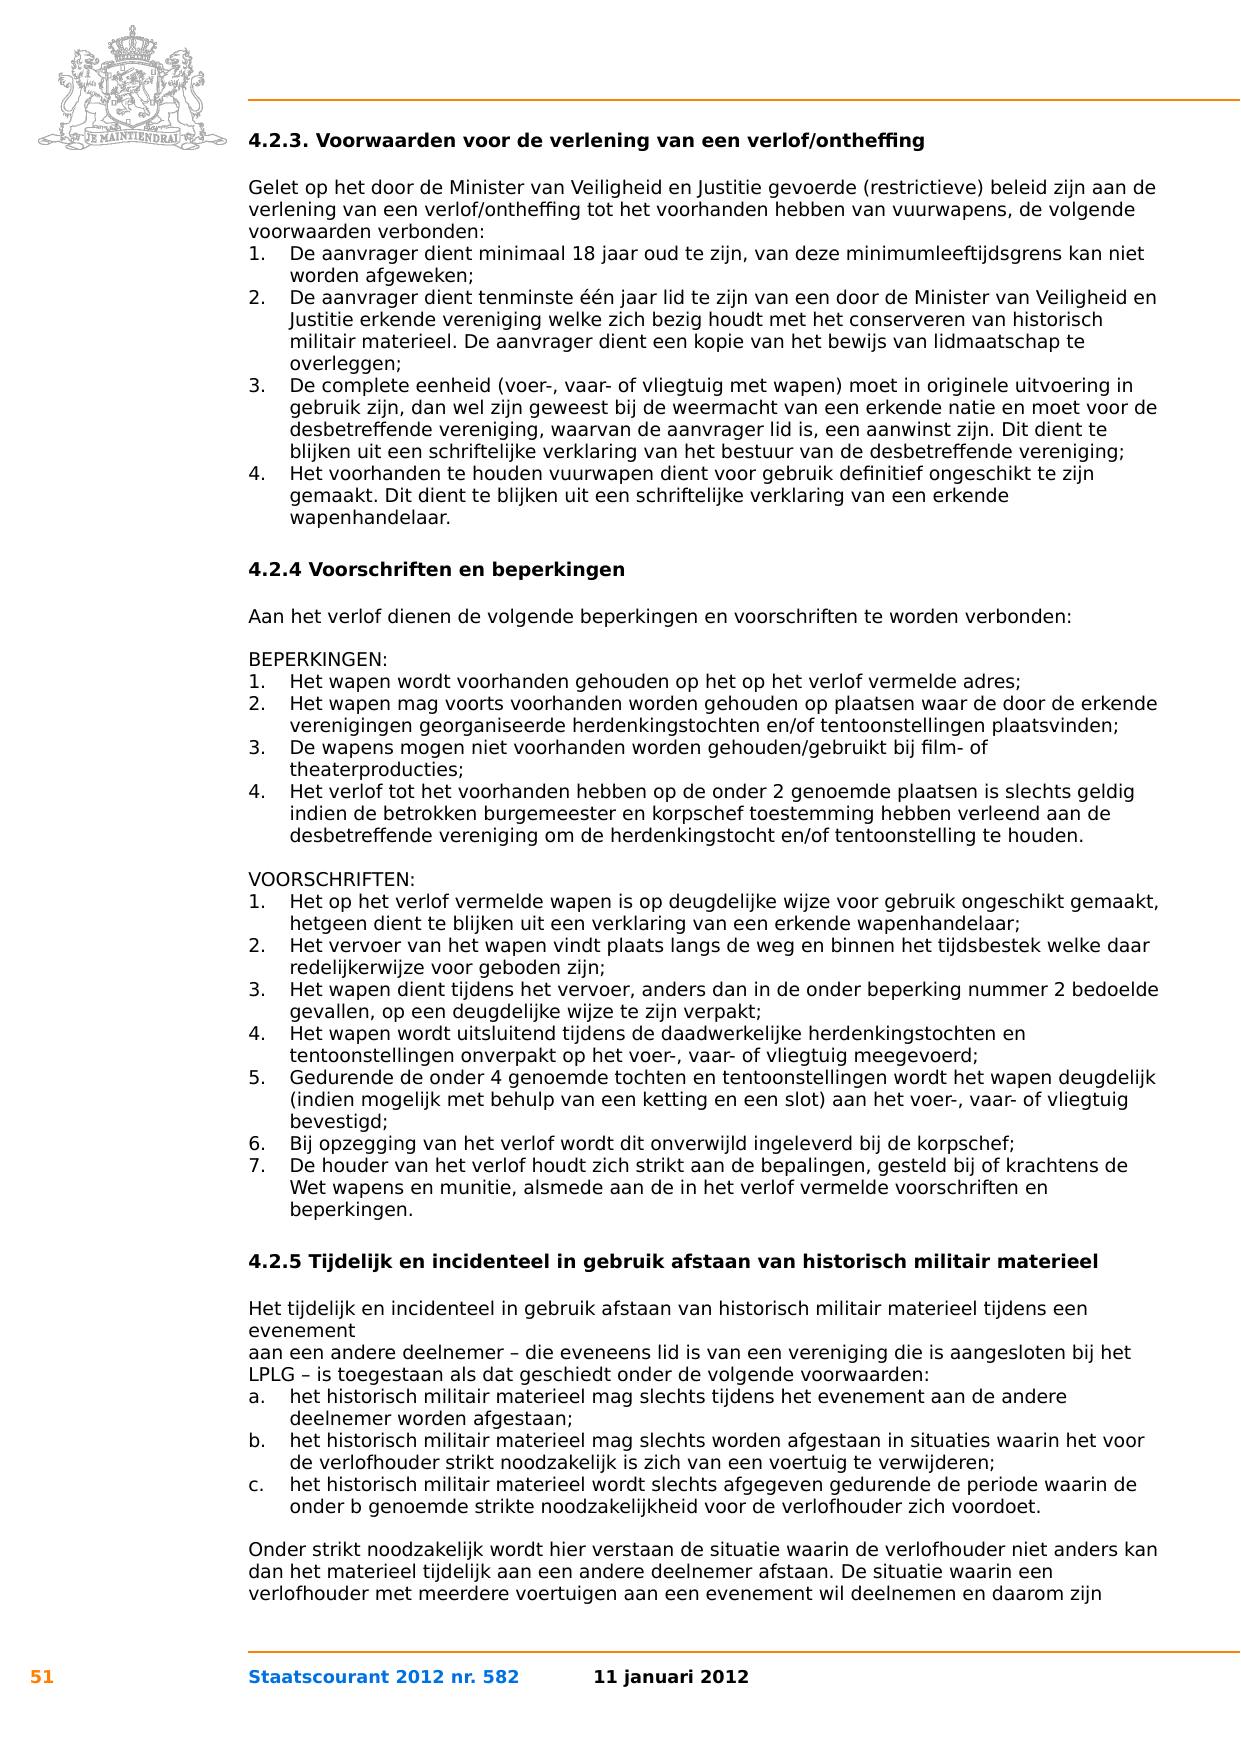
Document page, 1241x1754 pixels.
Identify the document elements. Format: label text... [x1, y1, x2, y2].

text Het tijdelijk en incidenteel in gebruik afstaan van historisch militair materieel tijdens een evenement [248, 1298, 1163, 1342]
text c. het historisch militair materieel wordt slechts afgegeven gedurende de periode waarin de onder b genoemde strikte noodzakelijkheid voor de verlofhouder zich voordoet. [248, 1473, 1163, 1517]
text 4. Het wapen wordt uitsluitend tijdens de daadwerkelijke herdenkingstochten en tentoonstellingen onverpakt op het voer-, vaar- of vliegtuig meegevoerd; [248, 1023, 1163, 1067]
text aan een andere deelnemer – die eveneens lid is van een vereniging die is aangesloten bij het LPLG – is toegestaan als dat geschiedt onder de volgende voorwaarden: [248, 1342, 1163, 1386]
text 1. Het op het verlof vermelde wapen is op deugdelijke wijze voor gebruik ongeschikt gemaakt, hetgeen dient te blijken uit een verklaring van een erkende wapenhandelaar; [248, 891, 1163, 935]
subtitle 4.2.3. Voorwaarden voor de verlening van een verlof/ontheffing [248, 130, 1163, 152]
text 2. Het vervoer van het wapen vindt plaats langs de weg en binnen het tijdsbestek welke daar redelijkerwijze voor geboden zijn; [248, 935, 1163, 979]
text 4. Het voorhanden te houden vuurwapen dient voor gebruik definitief ongeschikt te zijn gemaakt. Dit dient te blijken uit een schriftelijke verklaring van een erkende wapenhandelaar. [248, 463, 1163, 528]
text VOORSCHRIFTEN: [248, 869, 1163, 891]
subtitle 4.2.5 Tijdelijk en incidenteel in gebruik afstaan van historisch militair materieel [248, 1251, 1163, 1273]
text 2. Het wapen mag voorts voorhanden worden gehouden op plaatsen waar de door de erkende verenigingen georganiseerde herdenkingstochten en/of tentoonstellingen plaatsvinden; [248, 693, 1163, 737]
text BEPERKINGEN: [248, 649, 1163, 671]
text 5. Gedurende de onder 4 genoemde tochten en tentoonstellingen wordt het wapen deugdelijk (indien mogelijk met behulp van een ketting en een slot) aan het voer-, vaar- of vliegtuig bevestigd; [248, 1067, 1163, 1133]
text 1. De aanvrager dient minimaal 18 jaar oud te zijn, van deze minimumleeftijdsgrens kan niet worden afgeweken; [248, 243, 1163, 287]
text 4. Het verlof tot het voorhanden hebben op de onder 2 genoemde plaatsen is slechts geldig indien de betrokken burgemeester en korpschef toestemming hebben verleend aan de desbetreffende vereniging om de herdenkingstocht en/of tentoonstelling te houden. [248, 781, 1163, 847]
text a. het historisch militair materieel mag slechts tijdens het evenement aan de andere deelnemer worden afgestaan; [248, 1386, 1163, 1429]
text 3. Het wapen dient tijdens het vervoer, anders dan in de onder beperking nummer 2 bedoelde gevallen, op een deugdelijke wijze te zijn verpakt; [248, 979, 1163, 1023]
text 7. De houder van het verlof houdt zich strikt aan de bepalingen, gesteld bij of krachtens de Wet wapens en munitie, alsmede aan de in het verlof vermelde voorschriften en beperkingen. [248, 1155, 1163, 1221]
text b. het historisch militair materieel mag slechts worden afgestaan in situaties waarin het voor de verlofhouder strikt noodzakelijk is zich van een voertuig te verwijderen; [248, 1429, 1163, 1473]
picture [38, 25, 227, 150]
subtitle 4.2.4 Voorschriften en beperkingen [248, 558, 1163, 581]
text 6. Bij opzegging van het verlof wordt dit onverwijld ingeleverd bij de korpschef; [248, 1133, 1163, 1155]
text Aan het verlof dienen de volgende beperkingen en voorschriften te worden verbonden: [248, 606, 1163, 627]
text 3. De wapens mogen niet voorhanden worden gehouden/gebruikt bij film- of theaterproducties; [248, 737, 1163, 781]
text Gelet op het door de Minister van Veiligheid en Justitie gevoerde (restrictieve) beleid zijn aan de verlening van een verlof/ontheffing tot het voorhanden hebben van vuurwapens, de volgende voorwaarden verbonden: [248, 177, 1163, 243]
text 3. De complete eenheid (voer-, vaar- of vliegtuig met wapen) moet in originele uitvoering in gebruik zijn, dan wel zijn geweest bij de weermacht van een erkende natie en moet voor de desbetreffende vereniging, waarvan de aanvrager lid is, een aanwinst zijn. Dit dient te blijken uit een schriftelijke verklaring van het bestuur van de desbetreffende vereniging; [248, 375, 1163, 463]
text 2. De aanvrager dient tenminste één jaar lid te zijn van een door de Minister van Veiligheid en Justitie erkende vereniging welke zich bezig houdt met het conserveren van historisch militair materieel. De aanvrager dient een kopie van het bewijs van lidmaatschap te overleggen; [248, 287, 1163, 375]
text Onder strikt noodzakelijk wordt hier verstaan de situatie waarin de verlofhouder niet anders kan dan het materieel tijdelijk aan een andere deelnemer afstaan. De situatie waarin een verlofhouder met meerdere voertuigen aan een evenement wil deelnemen en daarom zijn [248, 1539, 1163, 1605]
text 1. Het wapen wordt voorhanden gehouden op het op het verlof vermelde adres; [248, 671, 1163, 693]
